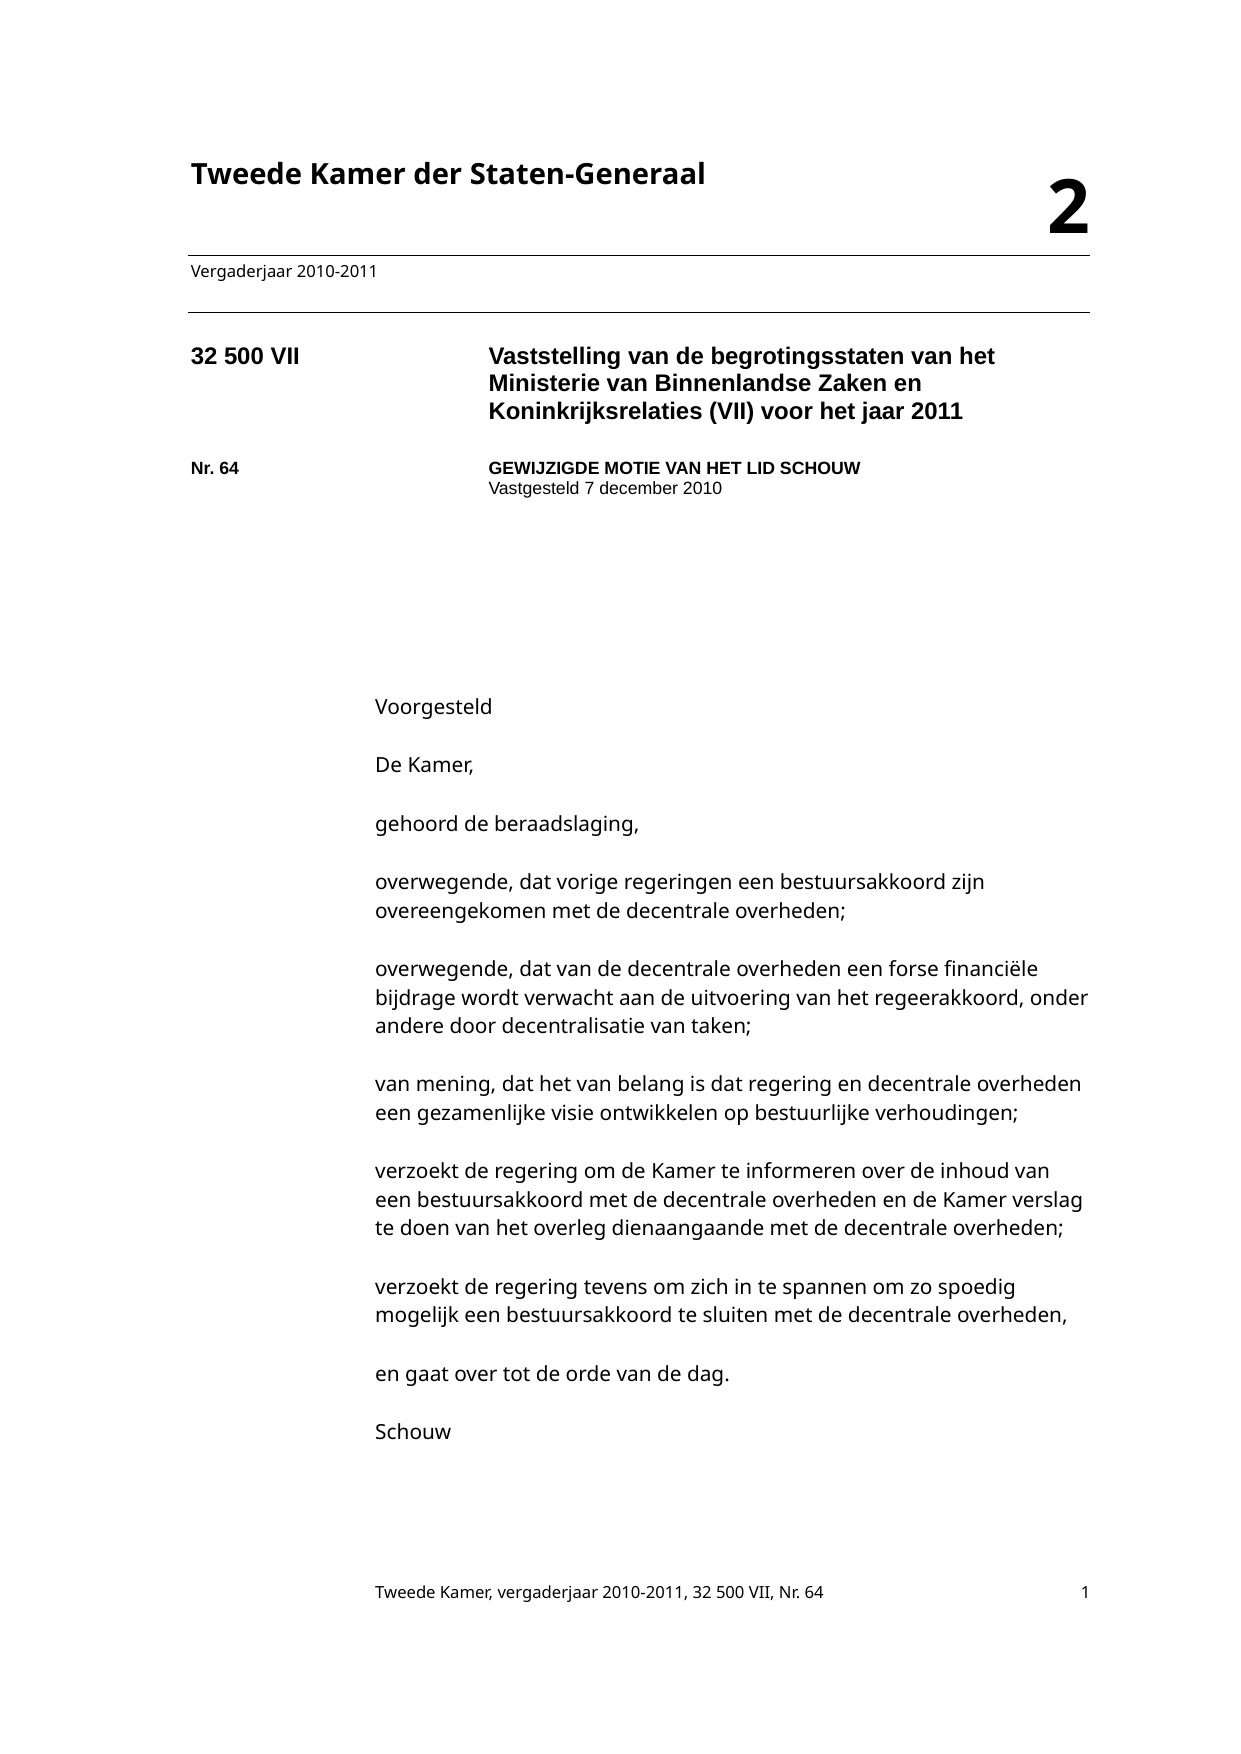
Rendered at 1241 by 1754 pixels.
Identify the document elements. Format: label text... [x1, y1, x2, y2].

text Schouw [375, 1417, 1090, 1446]
text van mening, dat het van belang is dat regering en decentrale overheden een gezamenlijke visie ontwikkelen op bestuurlijke verhoudingen; [375, 1069, 1090, 1126]
text overwegende, dat vorige regeringen een bestuursakkoord zijn overeengekomen met de decentrale overheden; [375, 867, 1090, 924]
table_header 2 [910, 150, 1090, 255]
text overwegende, dat van de decentrale overheden een forse financiële bijdrage wordt verwacht aan de uitvoering van het regeerakkoord, onder andere door decentralisatie van taken; [375, 954, 1090, 1039]
text gehoord de beraadslaging, [375, 809, 1090, 837]
text en gaat over tot de orde van de dag. [375, 1359, 1090, 1387]
table_cell [485, 256, 1090, 312]
table_header Tweede Kamer der Staten-Generaal [188, 150, 909, 255]
table_cell Nr. 64 [188, 455, 485, 573]
table_cell [188, 313, 485, 339]
text verzoekt de regering om de Kamer te informeren over de inhoud van een bestuursakkoord met de decentrale overheden en de Kamer verslag te doen van het overleg dienaangaande met de decentrale overheden; [375, 1156, 1090, 1242]
table_cell [485, 313, 1090, 339]
text Voorgesteld [375, 692, 1090, 721]
text De Kamer, [375, 751, 1090, 779]
table_cell Vaststelling van de begrotingsstaten van het Ministerie van Binnenlandse Zaken en Koninkrijksrelaties (VII) voor het jaar 2011 [485, 339, 1090, 454]
table_cell 32 500 VII [188, 339, 485, 454]
table_cell GEWIJZIGDE MOTIE VAN HET LID SCHOUW Vastgesteld 7 december 2010 [485, 455, 1090, 573]
table_cell Vergaderjaar 2010-2011 [188, 256, 485, 312]
text verzoekt de regering tevens om zich in te spannen om zo spoedig mogelijk een bestuursakkoord te sluiten met de decentrale overheden, [375, 1272, 1090, 1329]
